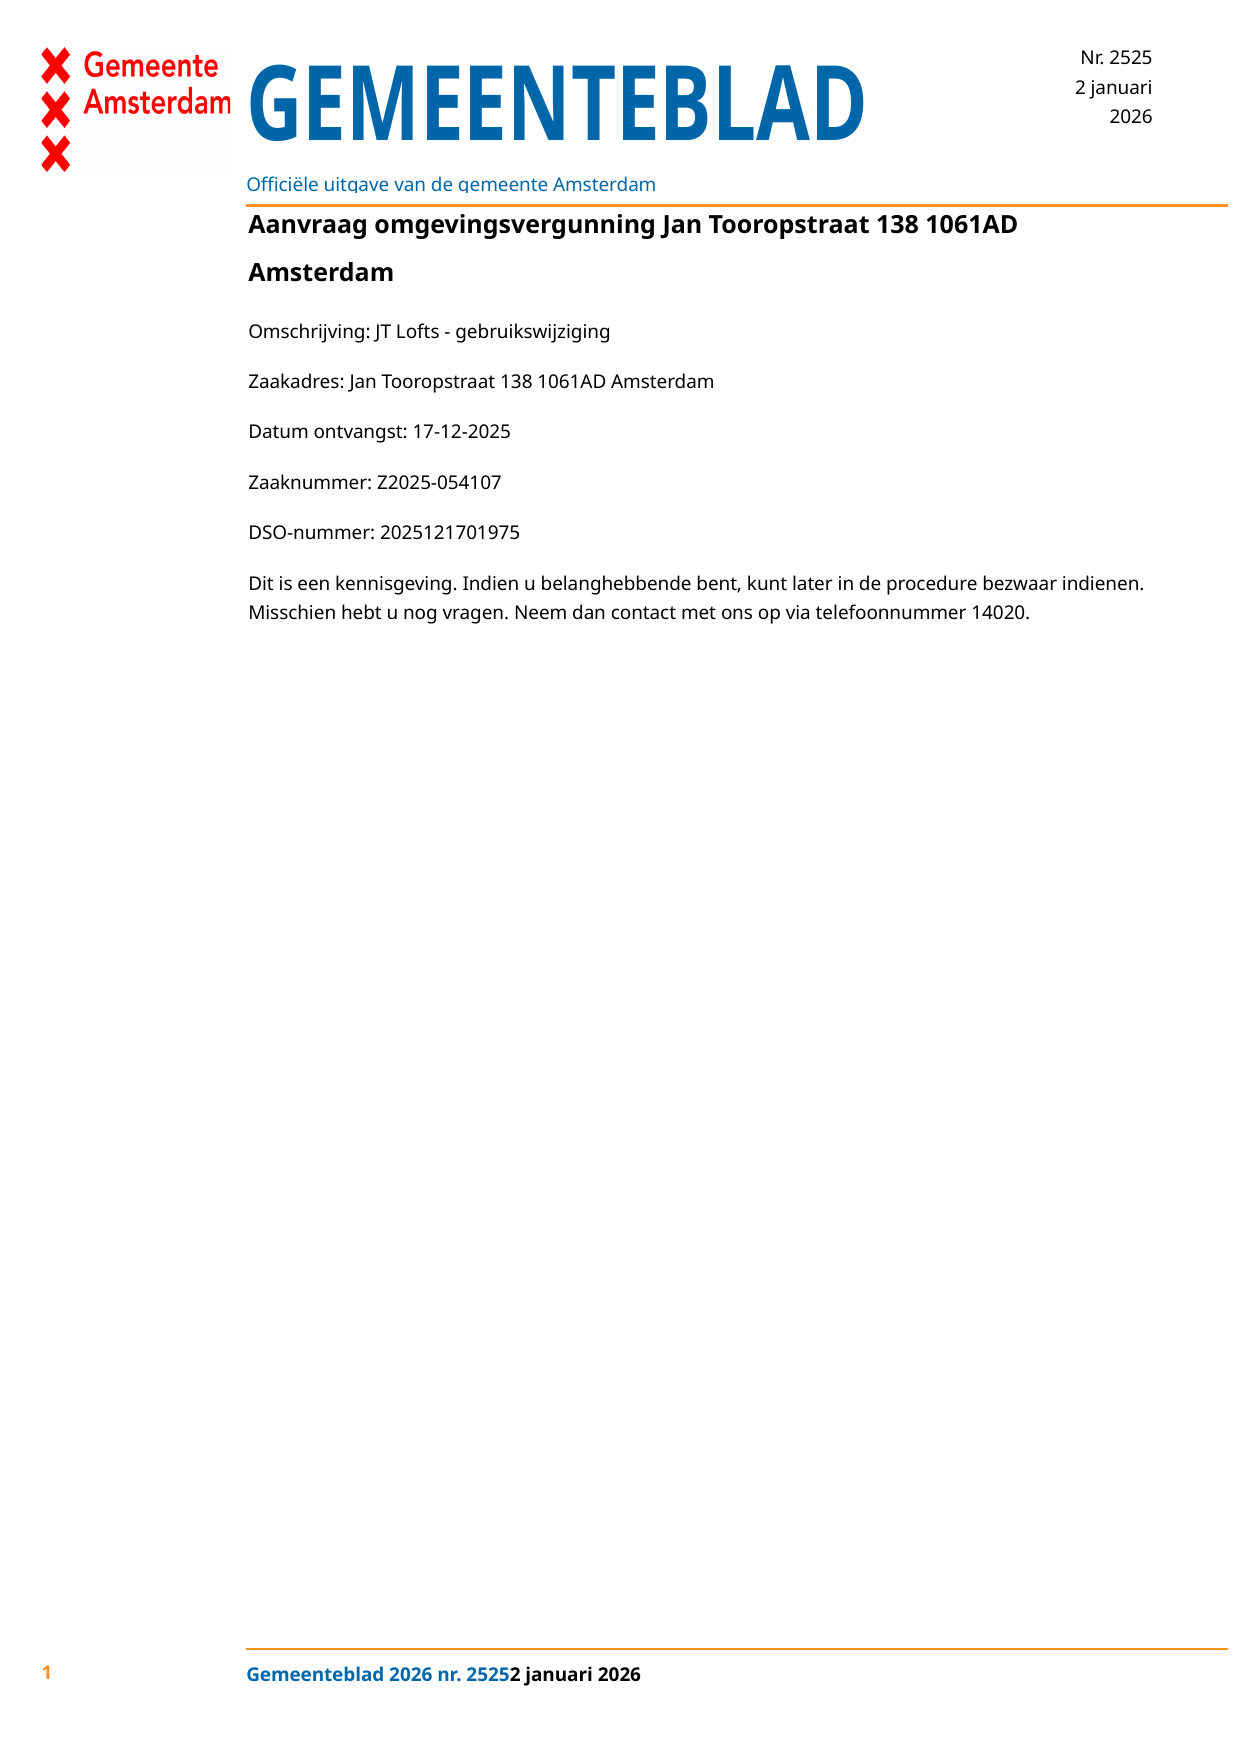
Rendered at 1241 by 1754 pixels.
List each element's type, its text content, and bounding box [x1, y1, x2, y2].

text DSO-nummer: 2025121701975 [248, 519, 1152, 545]
text Dit is een kennisgeving. Indien u belanghebbende bent, kunt later in de procedure bezwaar indienen. Misschien hebt u nog vragen. Neem dan contact met ons op via telefoonnummer 14020. [248, 570, 1152, 625]
text Omschrijving: JT Lofts - gebruikswijziging [248, 318, 1152, 344]
text Datum ontvangst: 17-12-2025 [248, 419, 1152, 444]
text Aanvraag omgevingsvergunning Jan Tooropstraat 138 1061AD Amsterdam [248, 207, 1152, 288]
picture [41, 47, 231, 172]
text Zaakadres: Jan Tooropstraat 138 1061AD Amsterdam [248, 368, 1152, 394]
text Zaaknummer: Z2025-054107 [248, 469, 1152, 495]
